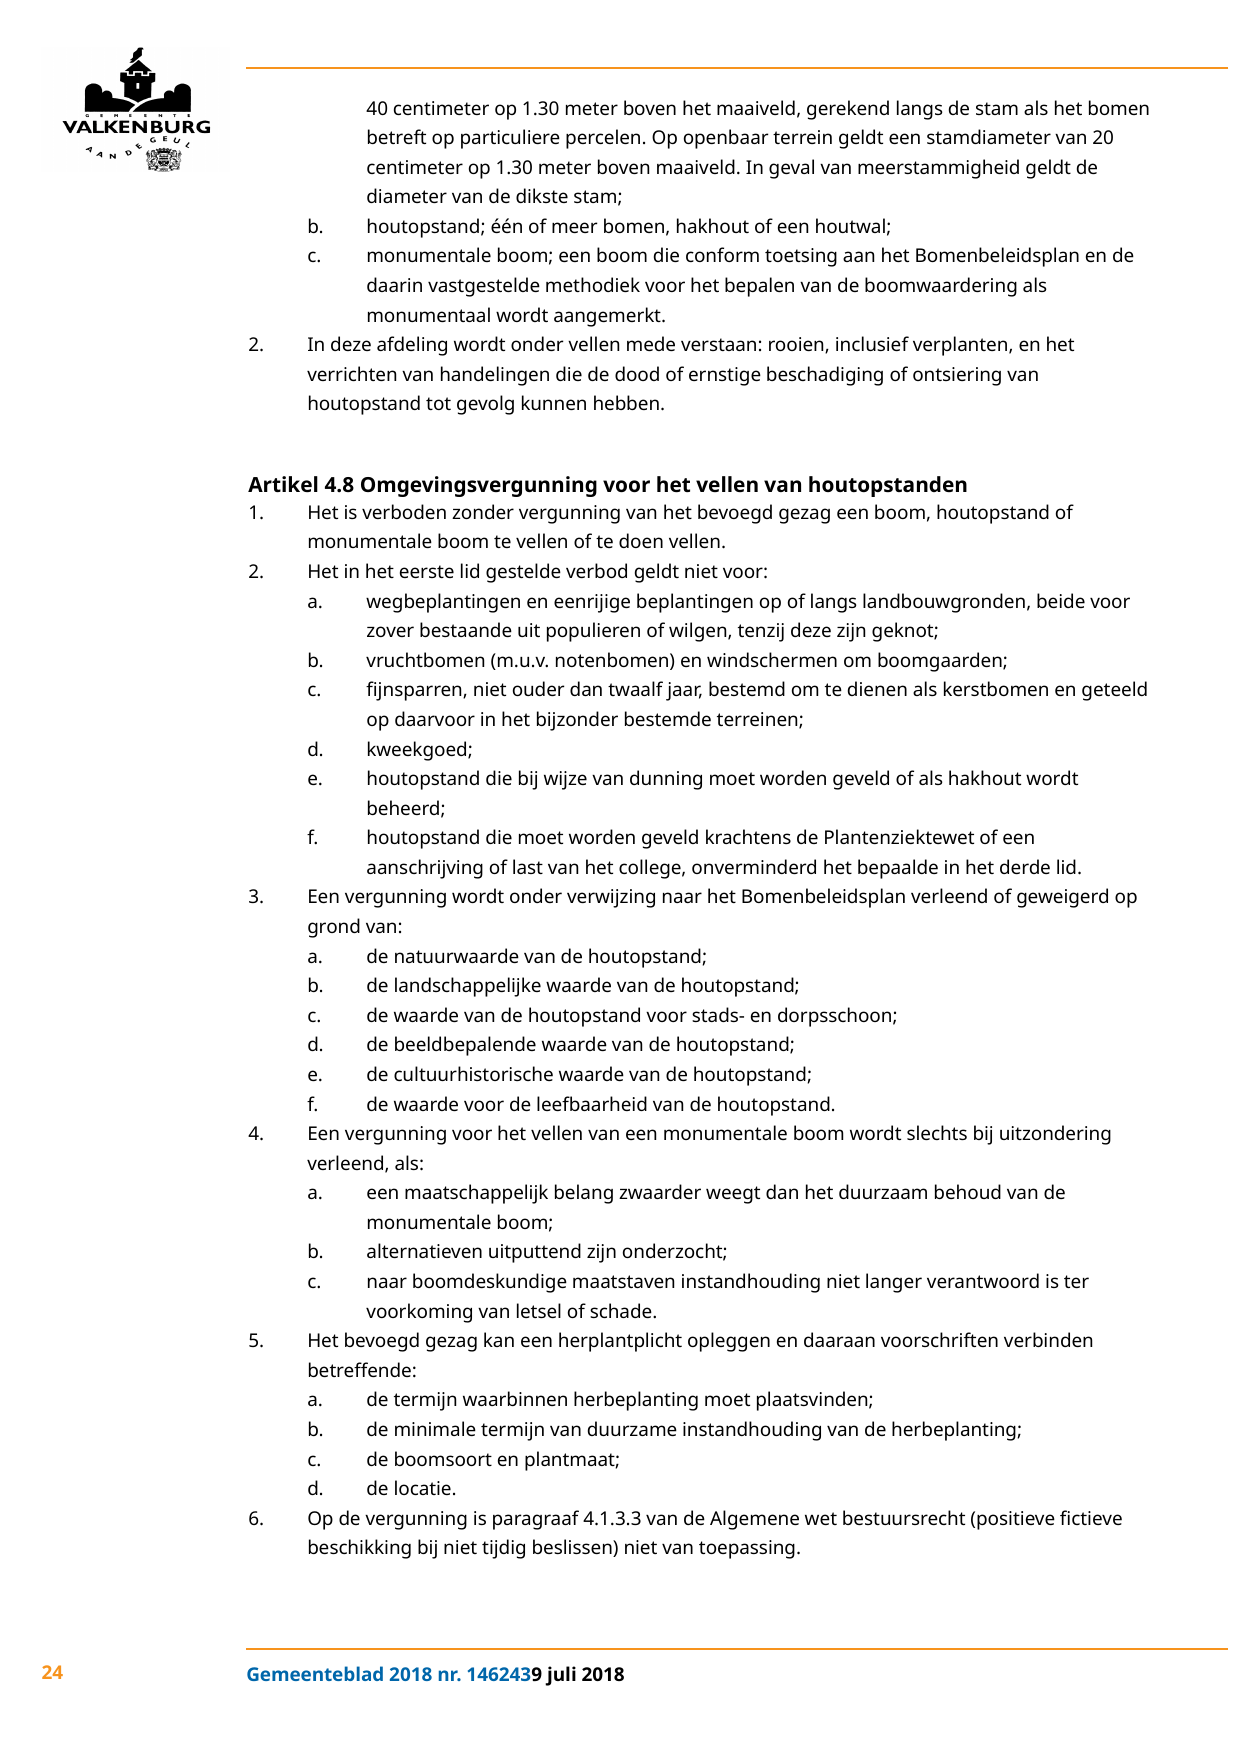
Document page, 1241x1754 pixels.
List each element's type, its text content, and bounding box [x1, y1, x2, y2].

list de waarde van de houtopstand voor stads- en dorpsschoon; [307, 1002, 1152, 1028]
list houtopstand; één of meer bomen, hakhout of een houtwal; [307, 213, 1152, 239]
list Een vergunning wordt onder verwijzing naar het Bomenbeleidsplan verleend of geweigerd op grond van: [248, 884, 1152, 939]
list houtopstand die moet worden geveld krachtens de Plantenziektewet of een aanschrijving of last van het college, onverminderd het bepaalde in het derde lid. [307, 824, 1152, 880]
list de minimale termijn van duurzame instandhouding van de herbeplanting; [307, 1416, 1152, 1442]
list In deze afdeling wordt onder vellen mede verstaan: rooien, inclusief verplanten, en het verrichten van handelingen die de dood of ernstige beschadiging of ontsiering van houtopstand tot gevolg kunnen hebben. [248, 331, 1152, 416]
list wegbeplantingen en eenrijige beplantingen op of langs landbouwgronden, beide voor zover bestaande uit populieren of wilgen, tenzij deze zijn geknot; [307, 588, 1152, 643]
list Het is verboden zonder vergunning van het bevoegd gezag een boom, houtopstand of monumentale boom te vellen of te doen vellen. [248, 499, 1152, 554]
list Een vergunning voor het vellen van een monumentale boom wordt slechts bij uitzondering verleend, als: [248, 1120, 1152, 1176]
list de landschappelijke waarde van de houtopstand; [307, 972, 1152, 998]
list de termijn waarbinnen herbeplanting moet plaatsvinden; [307, 1387, 1152, 1412]
list de natuurwaarde van de houtopstand; [307, 943, 1152, 968]
list de boomsoort en plantmaat; [307, 1446, 1152, 1471]
picture [41, 47, 231, 172]
list monumentale boom; een boom die conform toetsing aan het Bomenbeleidsplan en de daarin vastgestelde methodiek voor het bepalen van de boomwaardering als monumentaal wordt aangemerkt. [307, 243, 1152, 328]
list Het bevoegd gezag kan een herplantplicht opleggen en daaraan voorschriften verbinden betreffende: [248, 1327, 1152, 1383]
list de waarde voor de leefbaarheid van de houtopstand. [307, 1091, 1152, 1116]
list de beeldbepalende waarde van de houtopstand; [307, 1032, 1152, 1057]
list fijnsparren, niet ouder dan twaalf jaar, bestemd om te dienen als kerstbomen en geteeld op daarvoor in het bijzonder bestemde terreinen; [307, 677, 1152, 732]
text Artikel 4.8 Omgevingsvergunning voor het vellen van houtopstanden [248, 471, 1152, 499]
list Op de vergunning is paragraaf 4.1.3.3 van de Algemene wet bestuursrecht (positieve fictieve beschikking bij niet tijdig beslissen) niet van toepassing. [248, 1505, 1152, 1560]
list Het in het eerste lid gestelde verbod geldt niet voor: [248, 558, 1152, 584]
list de locatie. [307, 1475, 1152, 1501]
list de cultuurhistorische waarde van de houtopstand; [307, 1061, 1152, 1087]
list houtopstand die bij wijze van dunning moet worden geveld of als hakhout wordt beheerd; [307, 765, 1152, 821]
list naar boomdeskundige maatstaven instandhouding niet langer verantwoord is ter voorkoming van letsel of schade. [307, 1268, 1152, 1323]
list 40 centimeter op 1.30 meter boven het maaiveld, gerekend langs de stam als het bomen betreft op particuliere percelen. Op openbaar terrein geldt een stamdiameter van 20 centimeter op 1.30 meter boven maaiveld. In geval van meerstammigheid geldt de diameter van de dikste stam; [307, 95, 1152, 209]
list vruchtbomen (m.u.v. notenbomen) en windschermen om boomgaarden; [307, 647, 1152, 673]
list alternatieven uitputtend zijn onderzocht; [307, 1239, 1152, 1264]
list kweekgoed; [307, 736, 1152, 761]
list een maatschappelijk belang zwaarder weegt dan het duurzaam behoud van de monumentale boom; [307, 1179, 1152, 1235]
